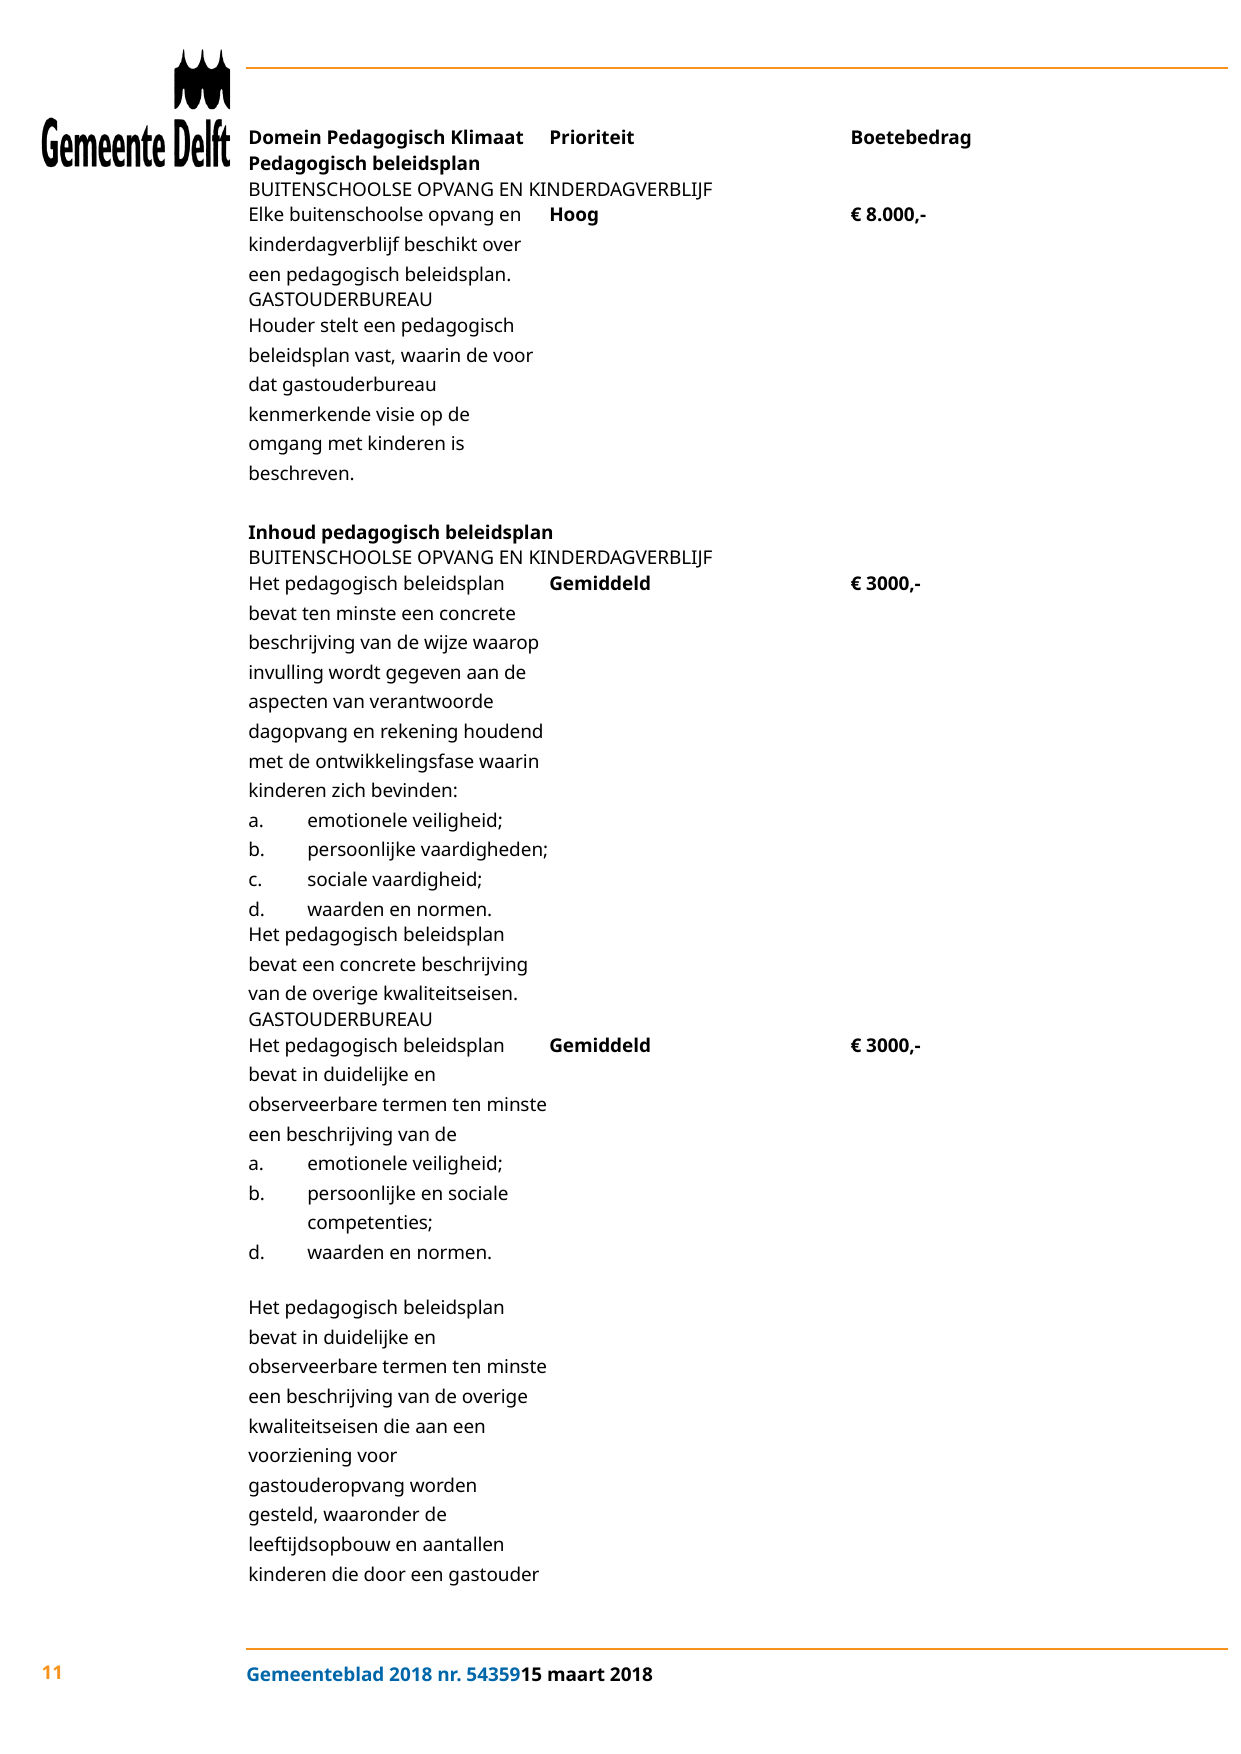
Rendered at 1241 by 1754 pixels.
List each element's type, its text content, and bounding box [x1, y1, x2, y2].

table_cell Pedagogisch beleidsplan [248, 150, 1152, 176]
table_cell BUITENSCHOOLSE OPVANG EN KINDERDAGVERBLIJF [248, 545, 1152, 570]
table_header Domein Pedagogisch Klimaat [248, 125, 549, 150]
table_cell € 3000,- [850, 570, 1152, 1006]
table_cell BUITENSCHOOLSE OPVANG EN KINDERDAGVERBLIJF [248, 176, 1152, 202]
table_cell Het pedagogisch beleidsplan bevat een concrete beschrijving van de overige kwaliteitseisen. [248, 921, 549, 1006]
table_header Boetebedrag [850, 125, 1152, 150]
table_cell Houder stelt een pedagogisch beleidsplan vast, waarin de voor dat gastouderbureau kenmerkende visie op de omgang met kinderen is beschreven. [248, 312, 549, 486]
table_cell GASTOUDERBUREAU [248, 1006, 1152, 1032]
table_header Prioriteit [549, 125, 850, 150]
table_cell Gemiddeld [549, 1032, 850, 1586]
table_cell GASTOUDERBUREAU [248, 287, 549, 312]
table_cell Elke buitenschoolse opvang en kinderdagverblijf beschikt over een pedagogisch beleidsplan. [248, 202, 549, 287]
table_cell Gemiddeld [549, 570, 850, 1006]
table_cell Het pedagogisch beleidsplan bevat ten minste een concrete beschrijving van de wijze waarop invulling wordt gegeven aan de aspecten van verantwoorde dagopvang en rekening houdend met de ontwikkelingsfase waarin kinderen zich bevinden: emotionele veiligheid; persoonlijke vaardigheden; sociale vaardigheid; waarden en normen. [248, 570, 549, 921]
picture [41, 47, 231, 172]
table_cell € 8.000,- [850, 202, 1152, 486]
table_cell Het pedagogisch beleidsplan bevat in duidelijke en observeerbare termen ten minste een beschrijving van de emotionele veiligheid; persoonlijke en sociale competenties; waarden en normen. [248, 1032, 549, 1294]
table_header Inhoud pedagogisch beleidsplan [248, 519, 1152, 544]
table_cell € 3000,- [850, 1032, 1152, 1586]
table_cell Hoog [549, 202, 850, 486]
table_cell Het pedagogisch beleidsplan bevat in duidelijke en observeerbare termen ten minste een beschrijving van de overige kwaliteitseisen die aan een voorziening voor gastouderopvang worden gesteld, waaronder de leeftijdsopbouw en aantallen kinderen die door een gastouder [248, 1295, 549, 1586]
